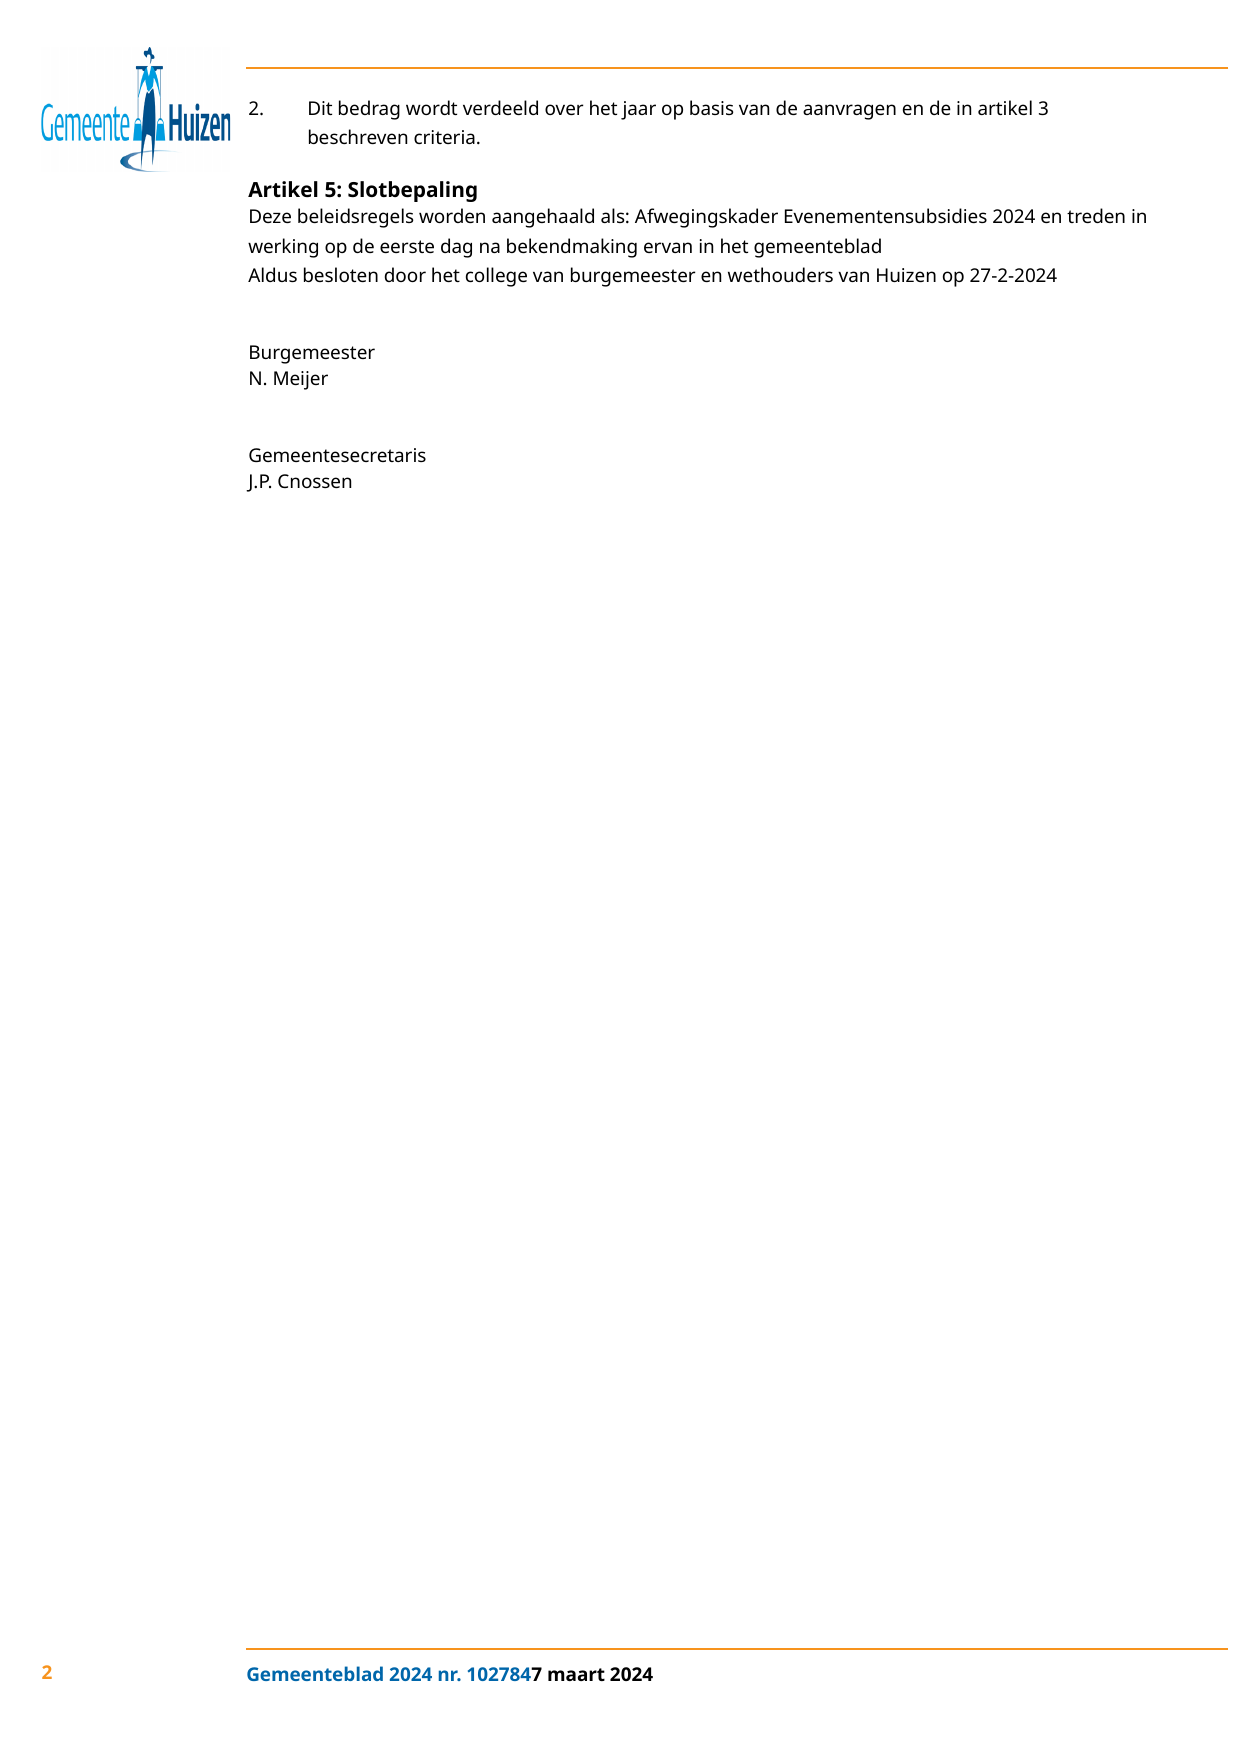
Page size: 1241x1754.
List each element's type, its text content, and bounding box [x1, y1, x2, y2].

text Burgemeester [248, 339, 1152, 365]
text Aldus besloten door het college van burgemeester en wethouders van Huizen op 27-2-2024 [248, 262, 1152, 288]
list Dit bedrag wordt verdeeld over het jaar op basis van de aanvragen en de in artikel 3 beschreven criteria. [248, 95, 1152, 150]
text J.P. Cnossen [248, 468, 1152, 494]
text Deze beleidsregels worden aangehaald als: Afwegingskader Evenementensubsidies 2024 en treden in werking op de eerste dag na bekendmaking ervan in het gemeenteblad [248, 203, 1152, 258]
picture [41, 47, 231, 172]
text N. Meijer [248, 365, 1152, 391]
text Gemeentesecretaris [248, 442, 1152, 468]
text Artikel 5: Slotbepaling [248, 175, 1152, 203]
